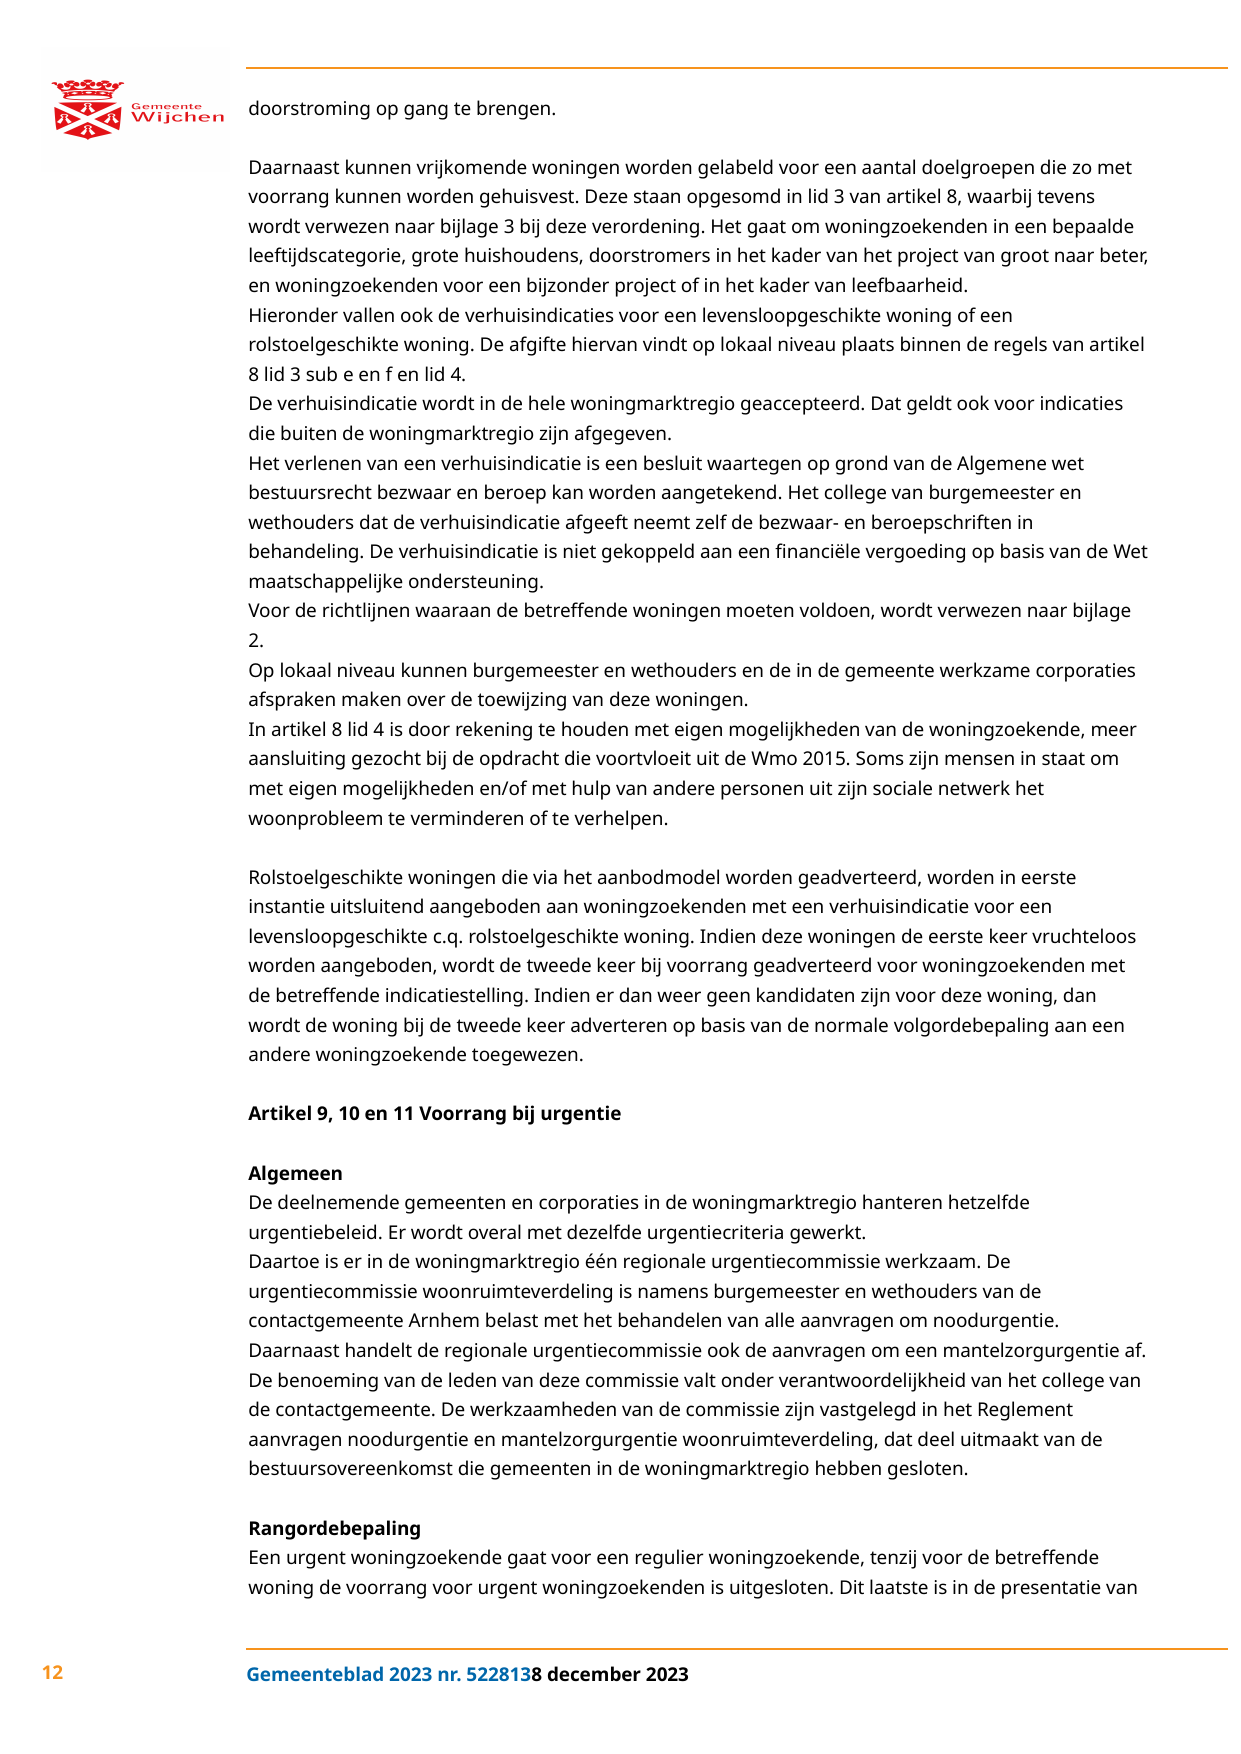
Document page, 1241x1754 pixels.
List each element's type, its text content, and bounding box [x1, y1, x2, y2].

text Daartoe is er in de woningmarktregio één regionale urgentiecommissie werkzaam. De urgentiecommissie woonruimteverdeling is namens burgemeester en wethouders van de contactgemeente Arnhem belast met het behandelen van alle aanvragen om noodurgentie. Daarnaast handelt de regionale urgentiecommissie ook de aanvragen om een mantelzorgurgentie af. [248, 1248, 1152, 1363]
text Artikel 9, 10 en 11 Voorrang bij urgentie [248, 1101, 1152, 1126]
text Rolstoelgeschikte woningen die via het aanbodmodel worden geadverteerd, worden in eerste instantie uitsluitend aangeboden aan woningzoekenden met een verhuisindicatie voor een levensloopgeschikte c.q. rolstoelgeschikte woning. Indien deze woningen de eerste keer vruchteloos worden aangeboden, wordt de tweede keer bij voorrang geadverteerd voor woningzoekenden met de betreffende indicatiestelling. Indien er dan weer geen kandidaten zijn voor deze woning, dan wordt de woning bij de tweede keer adverteren op basis van de normale volgordebepaling aan een andere woningzoekende toegewezen. [248, 864, 1152, 1067]
text De verhuisindicatie wordt in de hele woningmarktregio geaccepteerd. Dat geldt ook voor indicaties die buiten de woningmarktregio zijn afgegeven. [248, 391, 1152, 446]
text Op lokaal niveau kunnen burgemeester en wethouders en de in de gemeente werkzame corporaties afspraken maken over de toewijzing van deze woningen. [248, 657, 1152, 712]
text De benoeming van de leden van deze commissie valt onder verantwoordelijkheid van het college van de contactgemeente. De werkzaamheden van de commissie zijn vastgelegd in het Reglement aanvragen noodurgentie en mantelzorgurgentie woonruimteverdeling, dat deel uitmaakt van de bestuursovereenkomst die gemeenten in de woningmarktregio hebben gesloten. [248, 1367, 1152, 1481]
text doorstroming op gang te brengen. [248, 95, 1152, 121]
text Algemeen [248, 1160, 1152, 1186]
text Het verlenen van een verhuisindicatie is een besluit waartegen op grond van de Algemene wet bestuursrecht bezwaar en beroep kan worden aangetekend. Het college van burgemeester en wethouders dat de verhuisindicatie afgeeft neemt zelf de bezwaar- en beroepschriften in behandeling. De verhuisindicatie is niet gekoppeld aan een financiële vergoeding op basis van de Wet maatschappelijke ondersteuning. [248, 450, 1152, 594]
text Voor de richtlijnen waaraan de betreffende woningen moeten voldoen, wordt verwezen naar bijlage 2. [248, 598, 1152, 653]
text Een urgent woningzoekende gaat voor een regulier woningzoekende, tenzij voor de betreffende woning de voorrang voor urgent woningzoekenden is uitgesloten. Dit laatste is in de presentatie van [248, 1544, 1152, 1600]
text In artikel 8 lid 4 is door rekening te houden met eigen mogelijkheden van de woningzoekende, meer aansluiting gezocht bij de opdracht die voortvloeit uit de Wmo 2015. Soms zijn mensen in staat om met eigen mogelijkheden en/of met hulp van andere personen uit zijn sociale netwerk het woonprobleem te verminderen of te verhelpen. [248, 716, 1152, 831]
picture [41, 47, 231, 172]
text Hieronder vallen ook de verhuisindicaties voor een levensloopgeschikte woning of een rolstoelgeschikte woning. De afgifte hiervan vindt op lokaal niveau plaats binnen de regels van artikel 8 lid 3 sub e en f en lid 4. [248, 302, 1152, 387]
text De deelnemende gemeenten en corporaties in de woningmarktregio hanteren hetzelfde urgentiebeleid. Er wordt overal met dezelfde urgentiecriteria gewerkt. [248, 1189, 1152, 1245]
text Rangordebepaling [248, 1515, 1152, 1541]
text Daarnaast kunnen vrijkomende woningen worden gelabeld voor een aantal doelgroepen die zo met voorrang kunnen worden gehuisvest. Deze staan opgesomd in lid 3 van artikel 8, waarbij tevens wordt verwezen naar bijlage 3 bij deze verordening. Het gaat om woningzoekenden in een bepaalde leeftijdscategorie, grote huishoudens, doorstromers in het kader van het project van groot naar beter, en woningzoekenden voor een bijzonder project of in het kader van leefbaarheid. [248, 154, 1152, 298]
